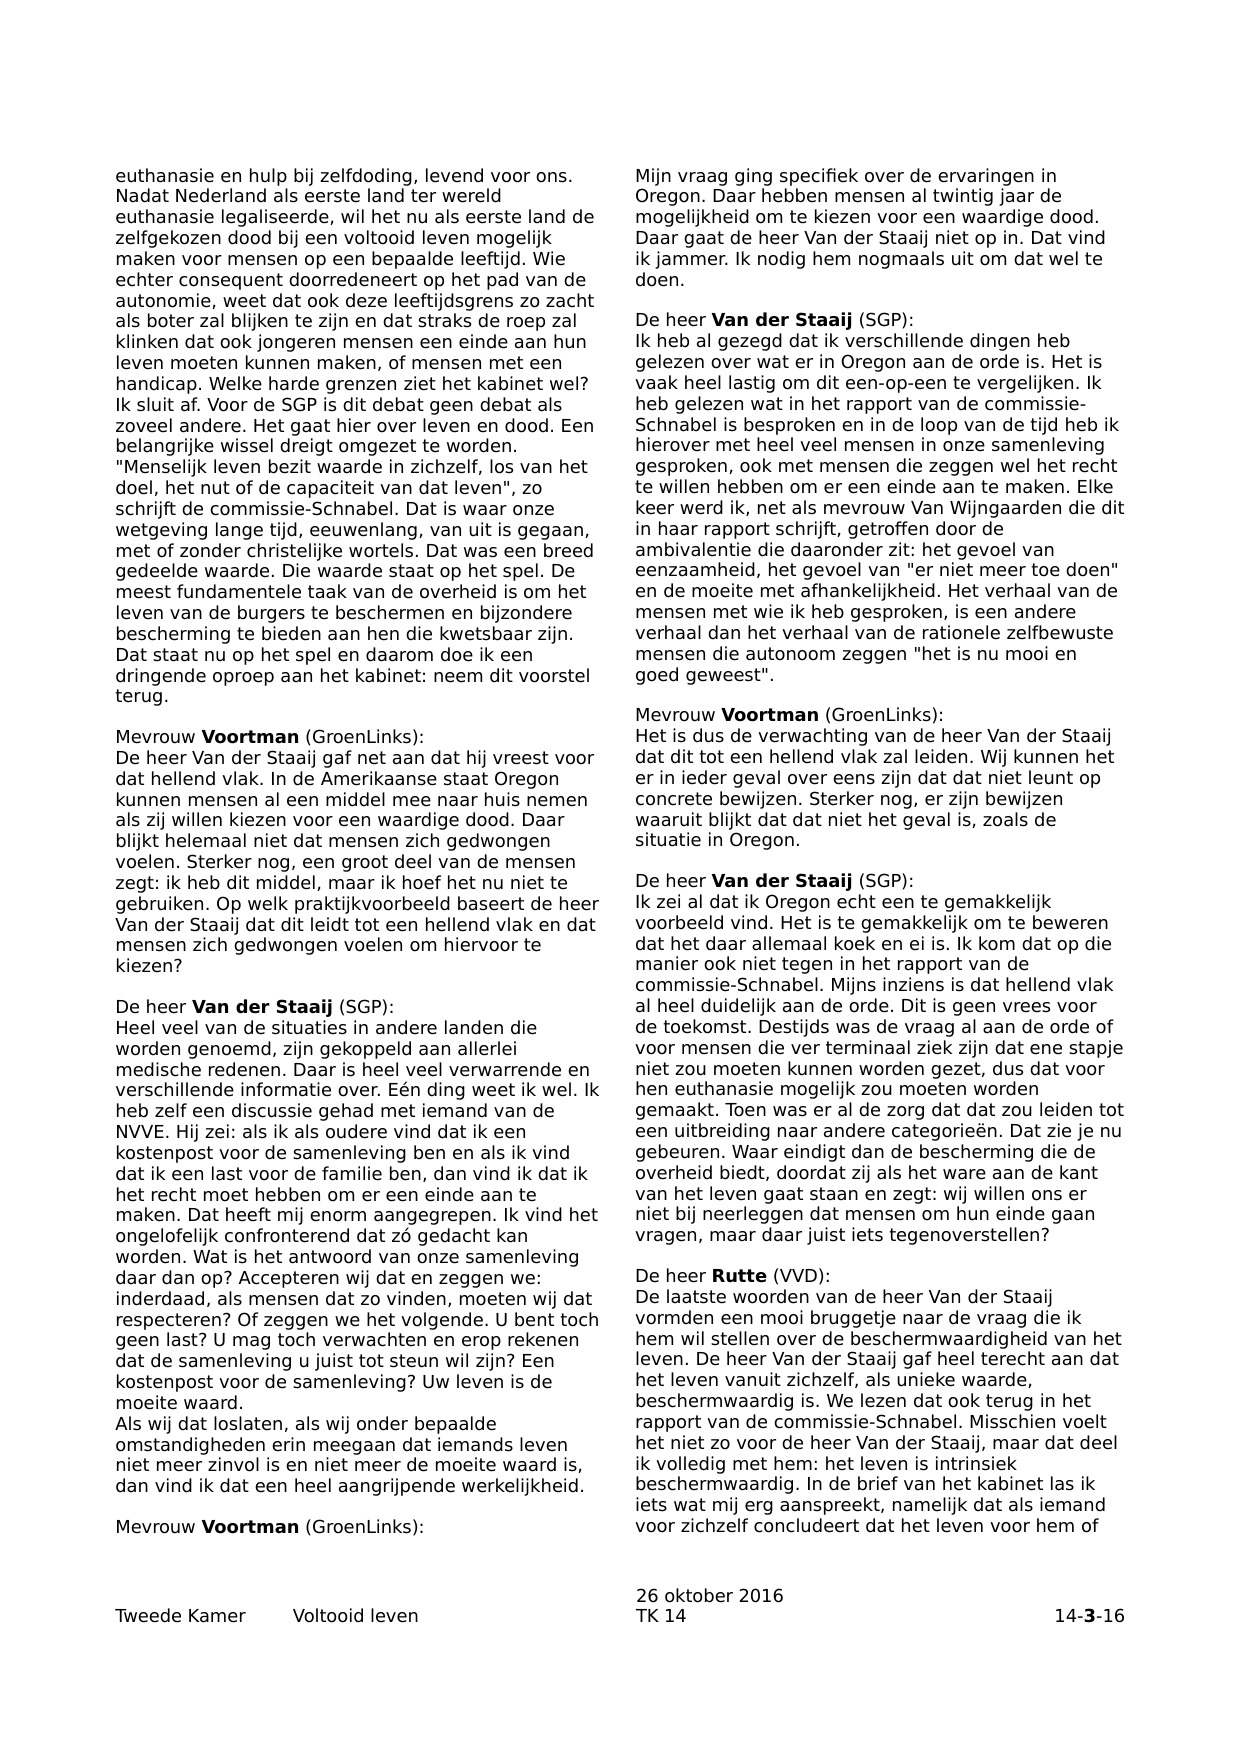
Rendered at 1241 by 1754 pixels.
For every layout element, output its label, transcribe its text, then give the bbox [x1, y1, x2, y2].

text Mevrouw Voortman (GroenLinks): [115, 1517, 605, 1537]
text Mevrouw Voortman (GroenLinks): [115, 727, 605, 748]
text Heel veel van de situaties in andere landen die worden genoemd, zijn gekoppeld aan allerlei medische redenen. Daar is heel veel verwarrende en verschillende informatie over. Eén ding weet ik wel. Ik heb zelf een discussie gehad met iemand van de NVVE. Hij zei: als ik als oudere vind dat ik een kostenpost voor de samenleving ben en als ik vind dat ik een last voor de familie ben, dan vind ik dat ik het recht moet hebben om er een einde aan te maken. Dat heeft mij enorm aangegrepen. Ik vind het ongelofelijk confronterend dat zó gedacht kan worden. Wat is het antwoord van onze samenleving daar dan op? Accepteren wij dat en zeggen we: inderdaad, als mensen dat zo vinden, moeten wij dat respecteren? Of zeggen we het volgende. U bent toch geen last? U mag toch verwachten en erop rekenen dat de samenleving u juist tot steun wil zijn? Een kostenpost voor de samenleving? Uw leven is de moeite waard. [115, 1018, 605, 1413]
text Ik sluit af. Voor de SGP is dit debat geen debat als zoveel andere. Het gaat hier over leven en dood. Een belangrijke wissel dreigt omgezet te worden. "Menselijk leven bezit waarde in zichzelf, los van het doel, het nut of de capaciteit van dat leven", zo schrijft de commissie-Schnabel. Dat is waar onze wetgeving lange tijd, eeuwenlang, van uit is gegaan, met of zonder christelijke wortels. Dat was een breed gedeelde waarde. Die waarde staat op het spel. De meest fundamentele taak van de overheid is om het leven van de burgers te beschermen en bijzondere bescherming te bieden aan hen die kwetsbaar zijn. Dat staat nu op het spel en daarom doe ik een dringende oproep aan het kabinet: neem dit voorstel terug. [115, 394, 605, 707]
text De heer Van der Staaij (SGP): [635, 310, 1125, 331]
text Ik heb al gezegd dat ik verschillende dingen heb gelezen over wat er in Oregon aan de orde is. Het is vaak heel lastig om dit een-op-een te vergelijken. Ik heb gelezen wat in het rapport van de commissie-Schnabel is besproken en in de loop van de tijd heb ik hierover met heel veel mensen in onze samenleving gesproken, ook met mensen die zeggen wel het recht te willen hebben om er een einde aan te maken. Elke keer werd ik, net als mevrouw Van Wijngaarden die dit in haar rapport schrijft, getroffen door de ambivalentie die daaronder zit: het gevoel van eenzaamheid, het gevoel van "er niet meer toe doen" en de moeite met afhankelijkheid. Het verhaal van de mensen met wie ik heb gesproken, is een andere verhaal dan het verhaal van de rationele zelfbewuste mensen die autonoom zeggen "het is nu mooi en goed geweest". [635, 331, 1125, 685]
text Mijn vraag ging specifiek over de ervaringen in Oregon. Daar hebben mensen al twintig jaar de mogelijkheid om te kiezen voor een waardige dood. Daar gaat de heer Van der Staaij niet op in. Dat vind ik jammer. Ik nodig hem nogmaals uit om dat wel te doen. [635, 165, 1125, 290]
text De laatste woorden van de heer Van der Staaij vormden een mooi bruggetje naar de vraag die ik hem wil stellen over de beschermwaardigheid van het leven. De heer Van der Staaij gaf heel terecht aan dat het leven vanuit zichzelf, als unieke waarde, beschermwaardig is. We lezen dat ook terug in het rapport van de commissie-Schnabel. Misschien voelt het niet zo voor de heer Van der Staaij, maar dat deel ik volledig met hem: het leven is intrinsiek beschermwaardig. In de brief van het kabinet las ik iets wat mij erg aanspreekt, namelijk dat als iemand voor zichzelf concludeert dat het leven voor hem of [635, 1287, 1125, 1537]
text Het is dus de verwachting van de heer Van der Staaij dat dit tot een hellend vlak zal leiden. Wij kunnen het er in ieder geval over eens zijn dat dat niet leunt op concrete bewijzen. Sterker nog, er zijn bewijzen waaruit blijkt dat dat niet het geval is, zoals de situatie in Oregon. [635, 726, 1125, 851]
text De heer Van der Staaij (SGP): [115, 997, 605, 1018]
text euthanasie en hulp bij zelfdoding, levend voor ons. Nadat Nederland als eerste land ter wereld euthanasie legaliseerde, wil het nu als eerste land de zelfgekozen dood bij een voltooid leven mogelijk maken voor mensen op een bepaalde leeftijd. Wie echter consequent doorredeneert op het pad van de autonomie, weet dat ook deze leeftijdsgrens zo zacht als boter zal blijken te zijn en dat straks de roep zal klinken dat ook jongeren mensen een einde aan hun leven moeten kunnen maken, of mensen met een handicap. Welke harde grenzen ziet het kabinet wel? [115, 165, 605, 394]
text Als wij dat loslaten, als wij onder bepaalde omstandigheden erin meegaan dat iemands leven niet meer zinvol is en niet meer de moeite waard is, dan vind ik dat een heel aangrijpende werkelijkheid. [115, 1413, 605, 1497]
text De heer Van der Staaij (SGP): [635, 871, 1125, 892]
text De heer Van der Staaij gaf net aan dat hij vreest voor dat hellend vlak. In de Amerikaanse staat Oregon kunnen mensen al een middel mee naar huis nemen als zij willen kiezen voor een waardige dood. Daar blijkt helemaal niet dat mensen zich gedwongen voelen. Sterker nog, een groot deel van de mensen zegt: ik heb dit middel, maar ik hoef het nu niet te gebruiken. Op welk praktijkvoorbeeld baseert de heer Van der Staaij dat dit leidt tot een hellend vlak en dat mensen zich gedwongen voelen om hiervoor te kiezen? [115, 748, 605, 977]
text Ik zei al dat ik Oregon echt een te gemakkelijk voorbeeld vind. Het is te gemakkelijk om te beweren dat het daar allemaal koek en ei is. Ik kom dat op die manier ook niet tegen in het rapport van de commissie-Schnabel. Mijns inziens is dat hellend vlak al heel duidelijk aan de orde. Dit is geen vrees voor de toekomst. Destijds was de vraag al aan de orde of voor mensen die ver terminaal ziek zijn dat ene stapje niet zou moeten kunnen worden gezet, dus dat voor hen euthanasie mogelijk zou moeten worden gemaakt. Toen was er al de zorg dat dat zou leiden tot een uitbreiding naar andere categorieën. Dat zie je nu gebeuren. Waar eindigt dan de bescherming die de overheid biedt, doordat zij als het ware aan de kant van het leven gaat staan en zegt: wij willen ons er niet bij neerleggen dat mensen om hun einde gaan vragen, maar daar juist iets tegenoverstellen? [635, 892, 1125, 1246]
text De heer Rutte (VVD): [635, 1266, 1125, 1287]
text Mevrouw Voortman (GroenLinks): [635, 705, 1125, 726]
